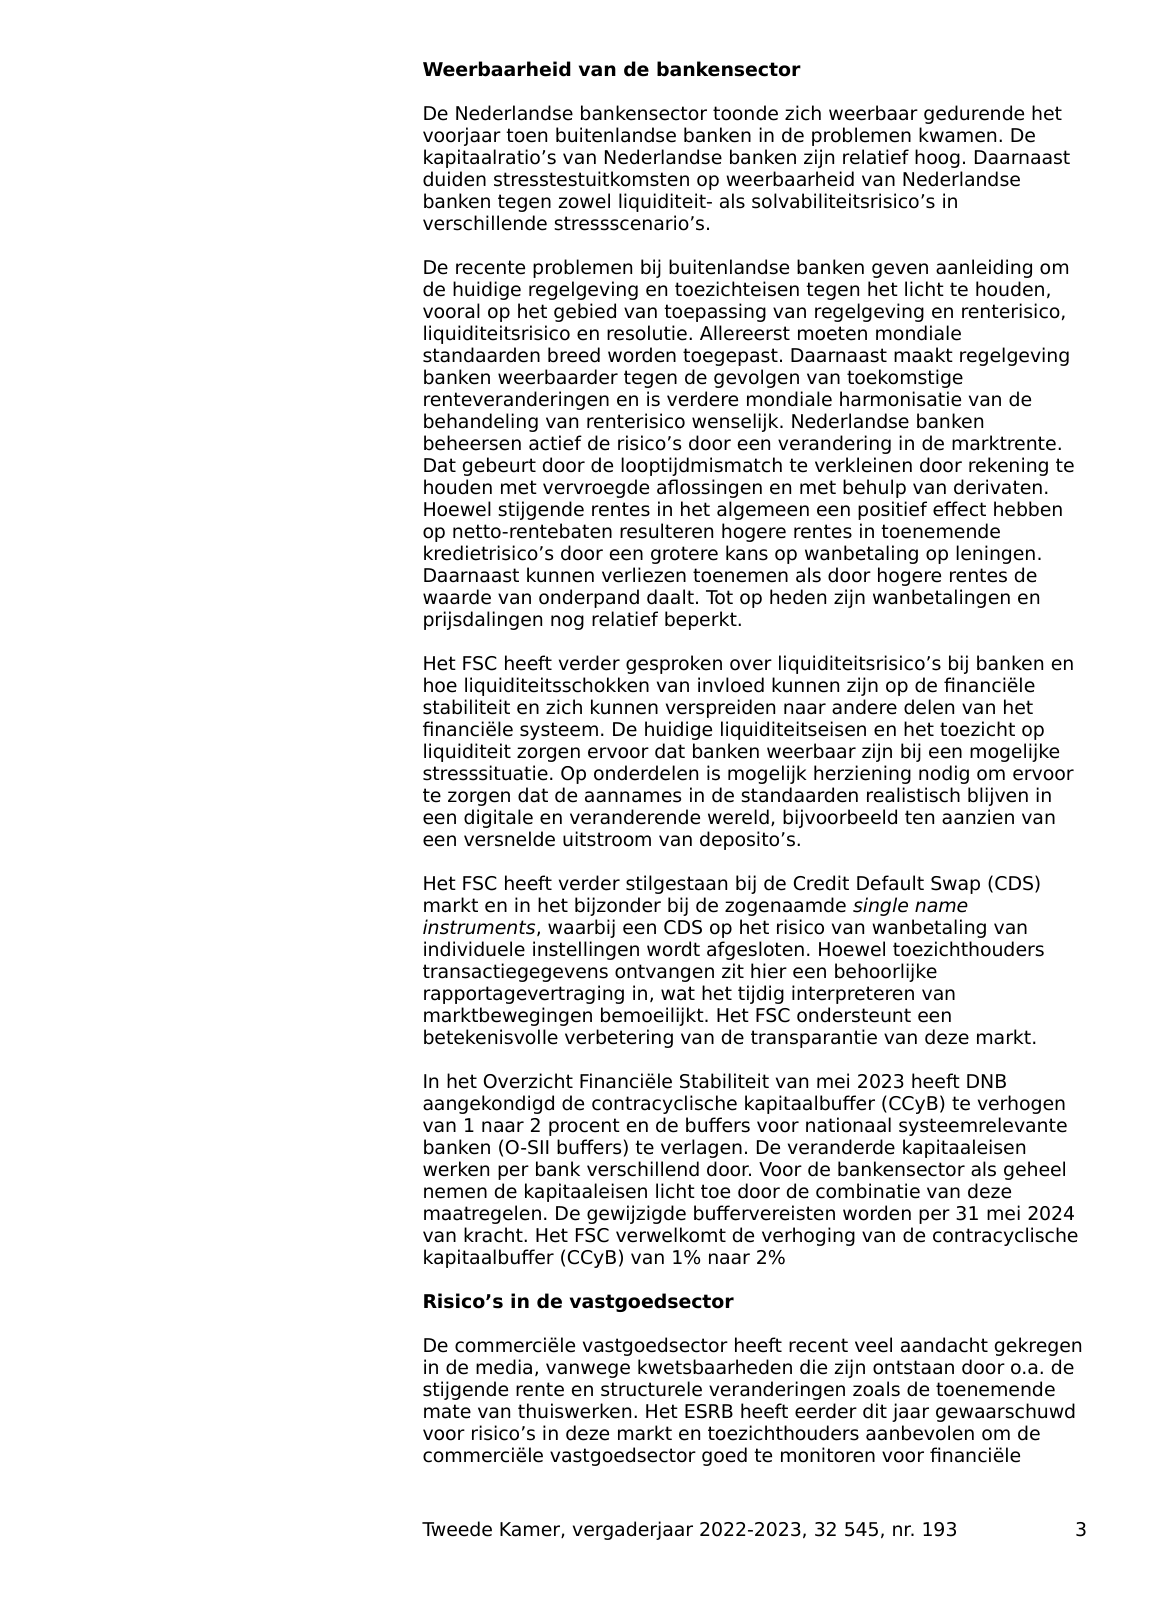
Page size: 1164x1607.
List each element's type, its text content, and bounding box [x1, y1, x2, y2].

text De commerciële vastgoedsector heeft recent veel aandacht gekregen in de media, vanwege kwetsbaarheden die zijn ontstaan door o.a. de stijgende rente en structurele veranderingen zoals de toenemende mate van thuiswerken. Het ESRB heeft eerder dit jaar gewaarschuwd voor risico’s in deze markt en toezichthouders aanbevolen om de commerciële vastgoedsector goed te monitoren voor financiële [422, 1335, 1087, 1467]
text De Nederlandse bankensector toonde zich weerbaar gedurende het voorjaar toen buitenlandse banken in de problemen kwamen. De kapitaalratio’s van Nederlandse banken zijn relatief hoog. Daarnaast duiden stresstestuitkomsten op weerbaarheid van Nederlandse banken tegen zowel liquiditeit- als solvabiliteitsrisico’s in verschillende stressscenario’s. [422, 103, 1087, 235]
text Het FSC heeft verder gesproken over liquiditeitsrisico’s bij banken en hoe liquiditeitsschokken van invloed kunnen zijn op de financiële stabiliteit en zich kunnen verspreiden naar andere delen van het financiële systeem. De huidige liquiditeitseisen en het toezicht op liquiditeit zorgen ervoor dat banken weerbaar zijn bij een mogelijke stresssituatie. Op onderdelen is mogelijk herziening nodig om ervoor te zorgen dat de aannames in de standaarden realistisch blijven in een digitale en veranderende wereld, bijvoorbeeld ten aanzien van een versnelde uitstroom van deposito’s. [422, 653, 1087, 851]
text In het Overzicht Financiële Stabiliteit van mei 2023 heeft DNB aangekondigd de contracyclische kapitaalbuffer (CCyB) te verhogen van 1 naar 2 procent en de buffers voor nationaal systeemrelevante banken (O-SII buffers) te verlagen. De veranderde kapitaaleisen werken per bank verschillend door. Voor de bankensector als geheel nemen de kapitaaleisen licht toe door de combinatie van deze maatregelen. De gewijzigde buffervereisten worden per 31 mei 2024 van kracht. Het FSC verwelkomt de verhoging van de contracyclische kapitaalbuffer (CCyB) van 1% naar 2% [422, 1071, 1087, 1269]
text Het FSC heeft verder stilgestaan bij de Credit Default Swap (CDS) markt en in het bijzonder bij de zogenaamde single name instruments, waarbij een CDS op het risico van wanbetaling van individuele instellingen wordt afgesloten. Hoewel toezichthouders transactiegegevens ontvangen zit hier een behoorlijke rapportagevertraging in, wat het tijdig interpreteren van marktbewegingen bemoeilijkt. Het FSC ondersteunt een betekenisvolle verbetering van de transparantie van deze markt. [422, 873, 1087, 1049]
text De recente problemen bij buitenlandse banken geven aanleiding om de huidige regelgeving en toezichteisen tegen het licht te houden, vooral op het gebied van toepassing van regelgeving en renterisico, liquiditeitsrisico en resolutie. Allereerst moeten mondiale standaarden breed worden toegepast. Daarnaast maakt regelgeving banken weerbaarder tegen de gevolgen van toekomstige renteveranderingen en is verdere mondiale harmonisatie van de behandeling van renterisico wenselijk. Nederlandse banken beheersen actief de risico’s door een verandering in de marktrente. Dat gebeurt door de looptijdmismatch te verkleinen door rekening te houden met vervroegde aflossingen en met behulp van derivaten. Hoewel stijgende rentes in het algemeen een positief effect hebben op netto-rentebaten resulteren hogere rentes in toenemende kredietrisico’s door een grotere kans op wanbetaling op leningen. Daarnaast kunnen verliezen toenemen als door hogere rentes de waarde van onderpand daalt. Tot op heden zijn wanbetalingen en prijsdalingen nog relatief beperkt. [422, 257, 1087, 631]
subtitle Weerbaarheid van de bankensector [422, 59, 1087, 81]
subtitle Risico’s in de vastgoedsector [422, 1291, 1087, 1313]
